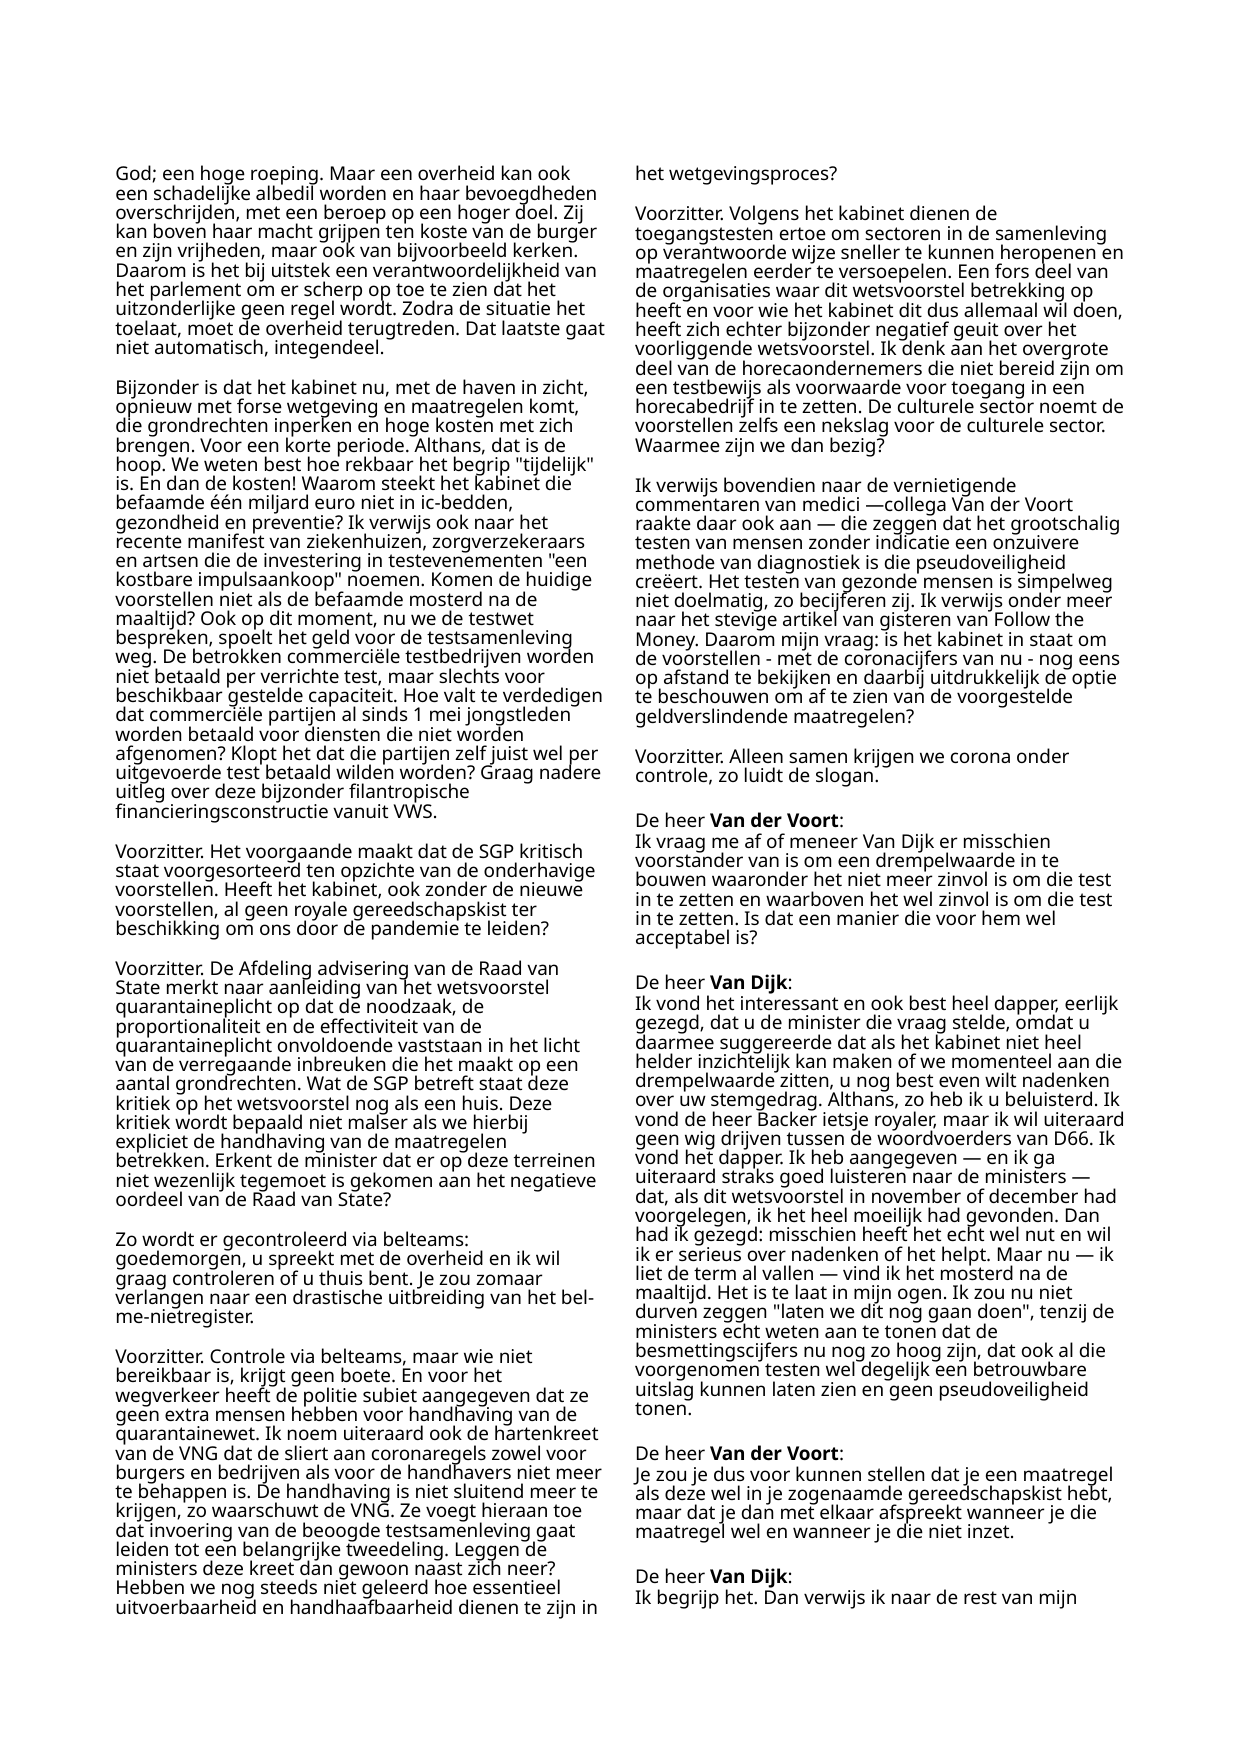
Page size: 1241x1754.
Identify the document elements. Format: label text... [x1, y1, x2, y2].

text het wetgevingsproces? [635, 165, 1125, 184]
text Ik vraag me af of meneer Van Dijk er misschien voorstander van is om een drempelwaarde in te bouwen waaronder het niet meer zinvol is om die test in te zetten en waarboven het wel zinvol is om die test in te zetten. Is dat een manier die voor hem wel acceptabel is? [635, 833, 1125, 948]
text Zo wordt er gecontroleerd via belteams: goedemorgen, u spreekt met de overheid en ik wil graag controleren of u thuis bent. Je zou zomaar verlangen naar een drastische uitbreiding van het bel-me-nietregister. [115, 1231, 605, 1327]
text De heer Van Dijk: [635, 969, 1125, 995]
text Voorzitter. Volgens het kabinet dienen de toegangstesten ertoe om sectoren in de samenleving op verantwoorde wijze sneller te kunnen heropenen en maatregelen eerder te versoepelen. Een fors deel van de organisaties waar dit wetsvoorstel betrekking op heeft en voor wie het kabinet dit dus allemaal wil doen, heeft zich echter bijzonder negatief geuit over het voorliggende wetsvoorstel. Ik denk aan het overgrote deel van de horecaondernemers die niet bereid zijn om een testbewijs als voorwaarde voor toegang in een horecabedrijf in te zetten. De culturele sector noemt de voorstellen zelfs een nekslag voor de culturele sector. Waarmee zijn we dan bezig? [635, 205, 1125, 456]
text Je zou je dus voor kunnen stellen dat je een maatregel als deze wel in je zogenaamde gereedschapskist hebt, maar dat je dan met elkaar afspreekt wanneer je die maatregel wel en wanneer je die niet inzet. [635, 1466, 1125, 1543]
text Voorzitter. Alleen samen krijgen we corona onder controle, zo luidt de slogan. [635, 748, 1125, 786]
text Voorzitter. Het voorgaande maakt dat de SGP kritisch staat voorgesorteerd ten opzichte van de onderhavige voorstellen. Heeft het kabinet, ook zonder de nieuwe voorstellen, al geen royale gereedschapskist ter beschikking om ons door de pandemie te leiden? [115, 843, 605, 939]
text De heer Van der Voort: [635, 1440, 1125, 1466]
text Ik verwijs bovendien naar de vernietigende commentaren van medici —collega Van der Voort raakte daar ook aan — die zeggen dat het grootschalig testen van mensen zonder indicatie een onzuivere methode van diagnostiek is die pseudoveiligheid creëert. Het testen van gezonde mensen is simpelweg niet doelmatig, zo becijferen zij. Ik verwijs onder meer naar het stevige artikel van gisteren van Follow the Money. Daarom mijn vraag: is het kabinet in staat om de voorstellen - met de coronacijfers van nu - nog eens op afstand te bekijken en daarbij uitdrukkelijk de optie te beschouwen om af te zien van de voorgestelde geldverslindende maatregelen? [635, 477, 1125, 727]
text God; een hoge roeping. Maar een overheid kan ook een schadelijke albedil worden en haar bevoegdheden overschrijden, met een beroep op een hoger doel. Zij kan boven haar macht grijpen ten koste van de burger en zijn vrijheden, maar ook van bijvoorbeeld kerken. Daarom is het bij uitstek een verantwoordelijkheid van het parlement om er scherp op toe te zien dat het uitzonderlijke geen regel wordt. Zodra de situatie het toelaat, moet de overheid terugtreden. Dat laatste gaat niet automatisch, integendeel. [115, 165, 605, 358]
text Bijzonder is dat het kabinet nu, met de haven in zicht, opnieuw met forse wetgeving en maatregelen komt, die grondrechten inperken en hoge kosten met zich brengen. Voor een korte periode. Althans, dat is de hoop. We weten best hoe rekbaar het begrip "tijdelijk" is. En dan de kosten! Waarom steekt het kabinet die befaamde één miljard euro niet in ic-bedden, gezondheid en preventie? Ik verwijs ook naar het recente manifest van ziekenhuizen, zorgverzekeraars en artsen die de investering in testevenementen "een kostbare impulsaankoop" noemen. Komen de huidige voorstellen niet als de befaamde mosterd na de maaltijd? Ook op dit moment, nu we de testwet bespreken, spoelt het geld voor de testsamenleving weg. De betrokken commerciële testbedrijven worden niet betaald per verrichte test, maar slechts voor beschikbaar gestelde capaciteit. Hoe valt te verdedigen dat commerciële partijen al sinds 1 mei jongstleden worden betaald voor diensten die niet worden afgenomen? Klopt het dat die partijen zelf juist wel per uitgevoerde test betaald wilden worden? Graag nadere uitleg over deze bijzonder filantropische financieringsconstructie vanuit VWS. [115, 379, 605, 822]
text Voorzitter. Controle via belteams, maar wie niet bereikbaar is, krijgt geen boete. En voor het wegverkeer heeft de politie subiet aangegeven dat ze geen extra mensen hebben voor handhaving van de quarantainewet. Ik noem uiteraard ook de hartenkreet van de VNG dat de sliert aan coronaregels zowel voor burgers en bedrijven als voor de handhavers niet meer te behappen is. De handhaving is niet sluitend meer te krijgen, zo waarschuwt de VNG. Ze voegt hieraan toe dat invoering van de beoogde testsamenleving gaat leiden tot een belangrijke tweedeling. Leggen de ministers deze kreet dan gewoon naast zich neer? Hebben we nog steeds niet geleerd hoe essentieel uitvoerbaarheid en handhaafbaarheid dienen te zijn in [115, 1348, 605, 1618]
text Voorzitter. De Afdeling advisering van de Raad van State merkt naar aanleiding van het wetsvoorstel quarantaineplicht op dat de noodzaak, de proportionaliteit en de effectiviteit van de quarantaineplicht onvoldoende vaststaan in het licht van de verregaande inbreuken die het maakt op een aantal grondrechten. Wat de SGP betreft staat deze kritiek op het wetsvoorstel nog als een huis. Deze kritiek wordt bepaald niet malser als we hierbij expliciet de handhaving van de maatregelen betrekken. Erkent de minister dat er op deze terreinen niet wezenlijk tegemoet is gekomen aan het negatieve oordeel van de Raad van State? [115, 960, 605, 1210]
text De heer Van Dijk: [635, 1563, 1125, 1589]
text Ik vond het interessant en ook best heel dapper, eerlijk gezegd, dat u de minister die vraag stelde, omdat u daarmee suggereerde dat als het kabinet niet heel helder inzichtelijk kan maken of we momenteel aan die drempelwaarde zitten, u nog best even wilt nadenken over uw stemgedrag. Althans, zo heb ik u beluisterd. Ik vond de heer Backer ietsje royaler, maar ik wil uiteraard geen wig drijven tussen de woordvoerders van D66. Ik vond het dapper. Ik heb aangegeven — en ik ga uiteraard straks goed luisteren naar de ministers — dat, als dit wetsvoorstel in november of december had voorgelegen, ik het heel moeilijk had gevonden. Dan had ik gezegd: misschien heeft het echt wel nut en wil ik er serieus over nadenken of het helpt. Maar nu — ik liet de term al vallen — vind ik het mosterd na de maaltijd. Het is te laat in mijn ogen. Ik zou nu niet durven zeggen "laten we dit nog gaan doen", tenzij de ministers echt weten aan te tonen dat de besmettingscijfers nu nog zo hoog zijn, dat ook al die voorgenomen testen wel degelijk een betrouwbare uitslag kunnen laten zien en geen pseudoveiligheid tonen. [635, 995, 1125, 1419]
text Ik begrijp het. Dan verwijs ik naar de rest van mijn [635, 1589, 1125, 1608]
text De heer Van der Voort: [635, 807, 1125, 833]
